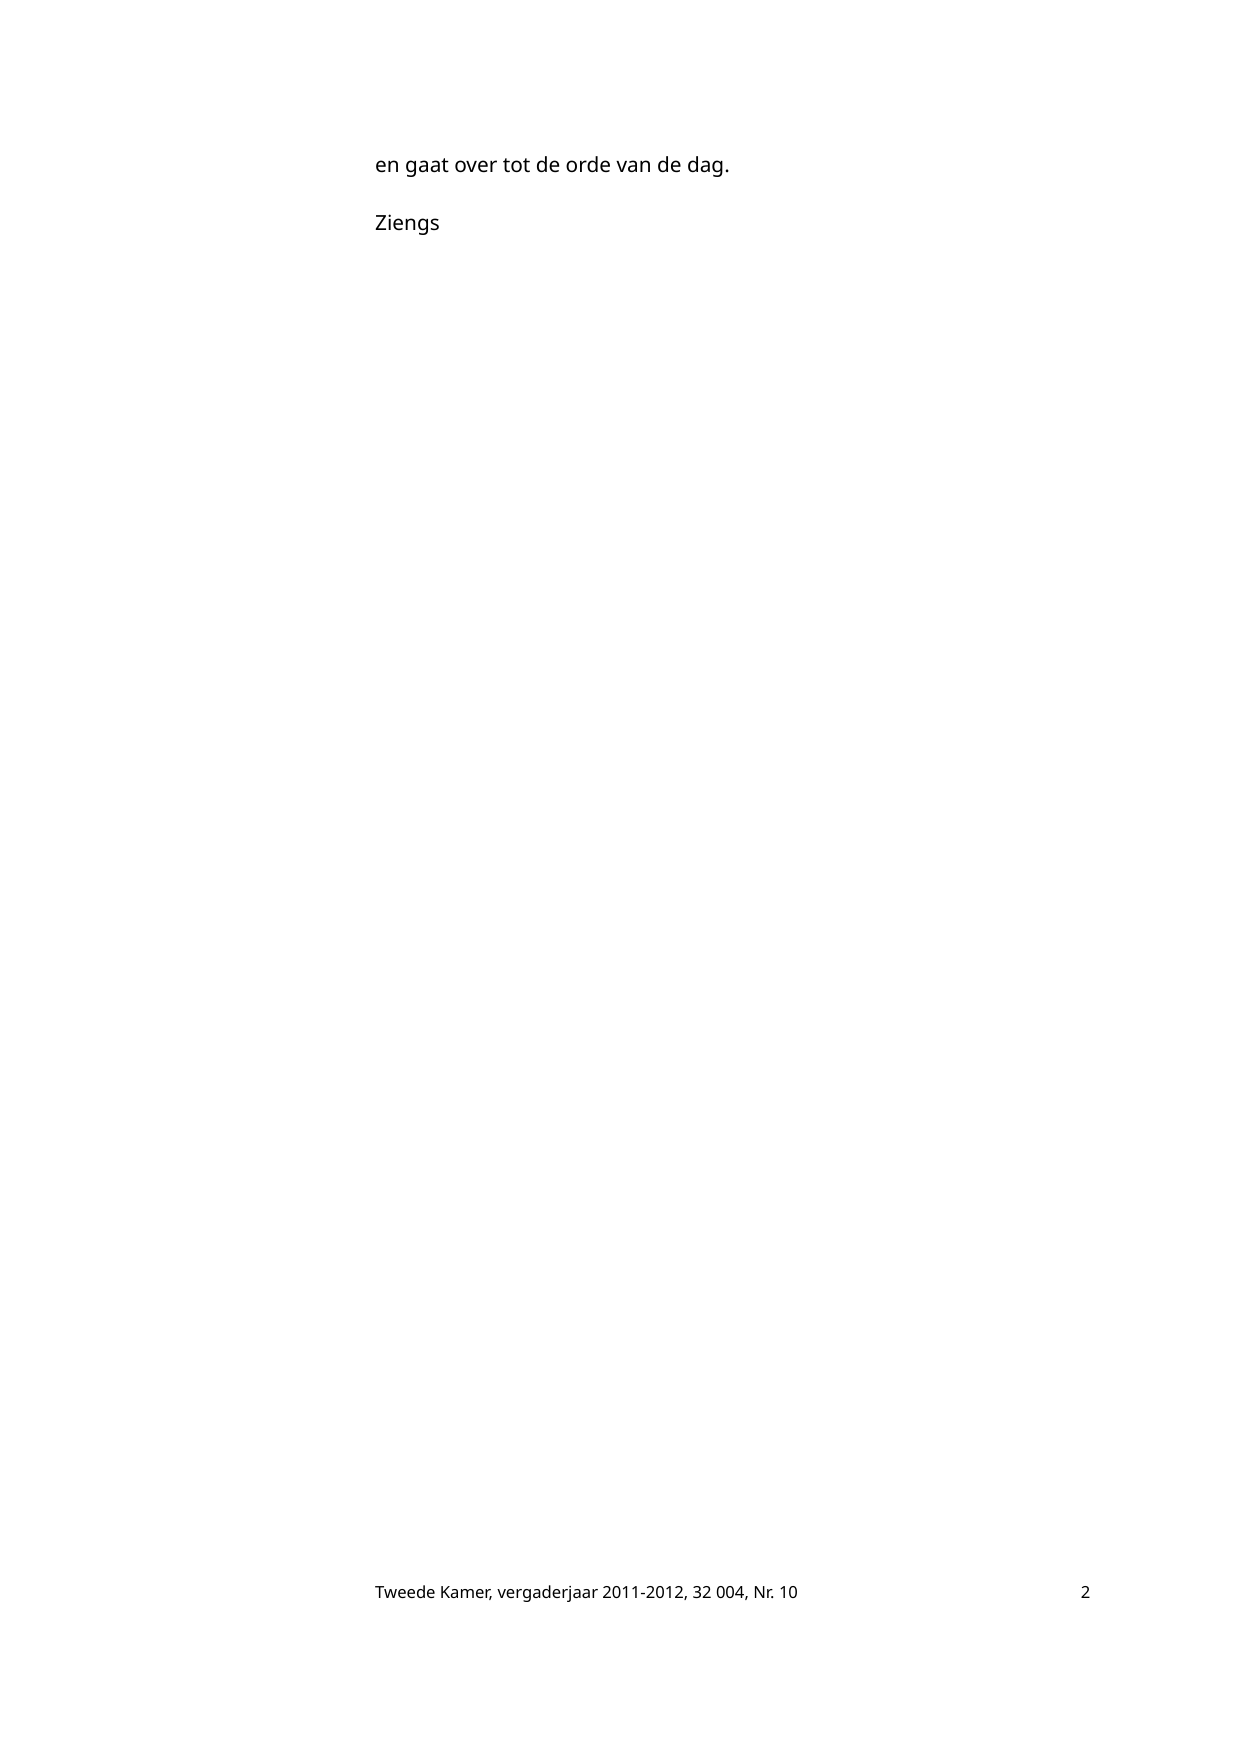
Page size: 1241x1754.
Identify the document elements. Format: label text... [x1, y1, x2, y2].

text en gaat over tot de orde van de dag. [375, 150, 1090, 178]
text Ziengs [375, 208, 1090, 237]
